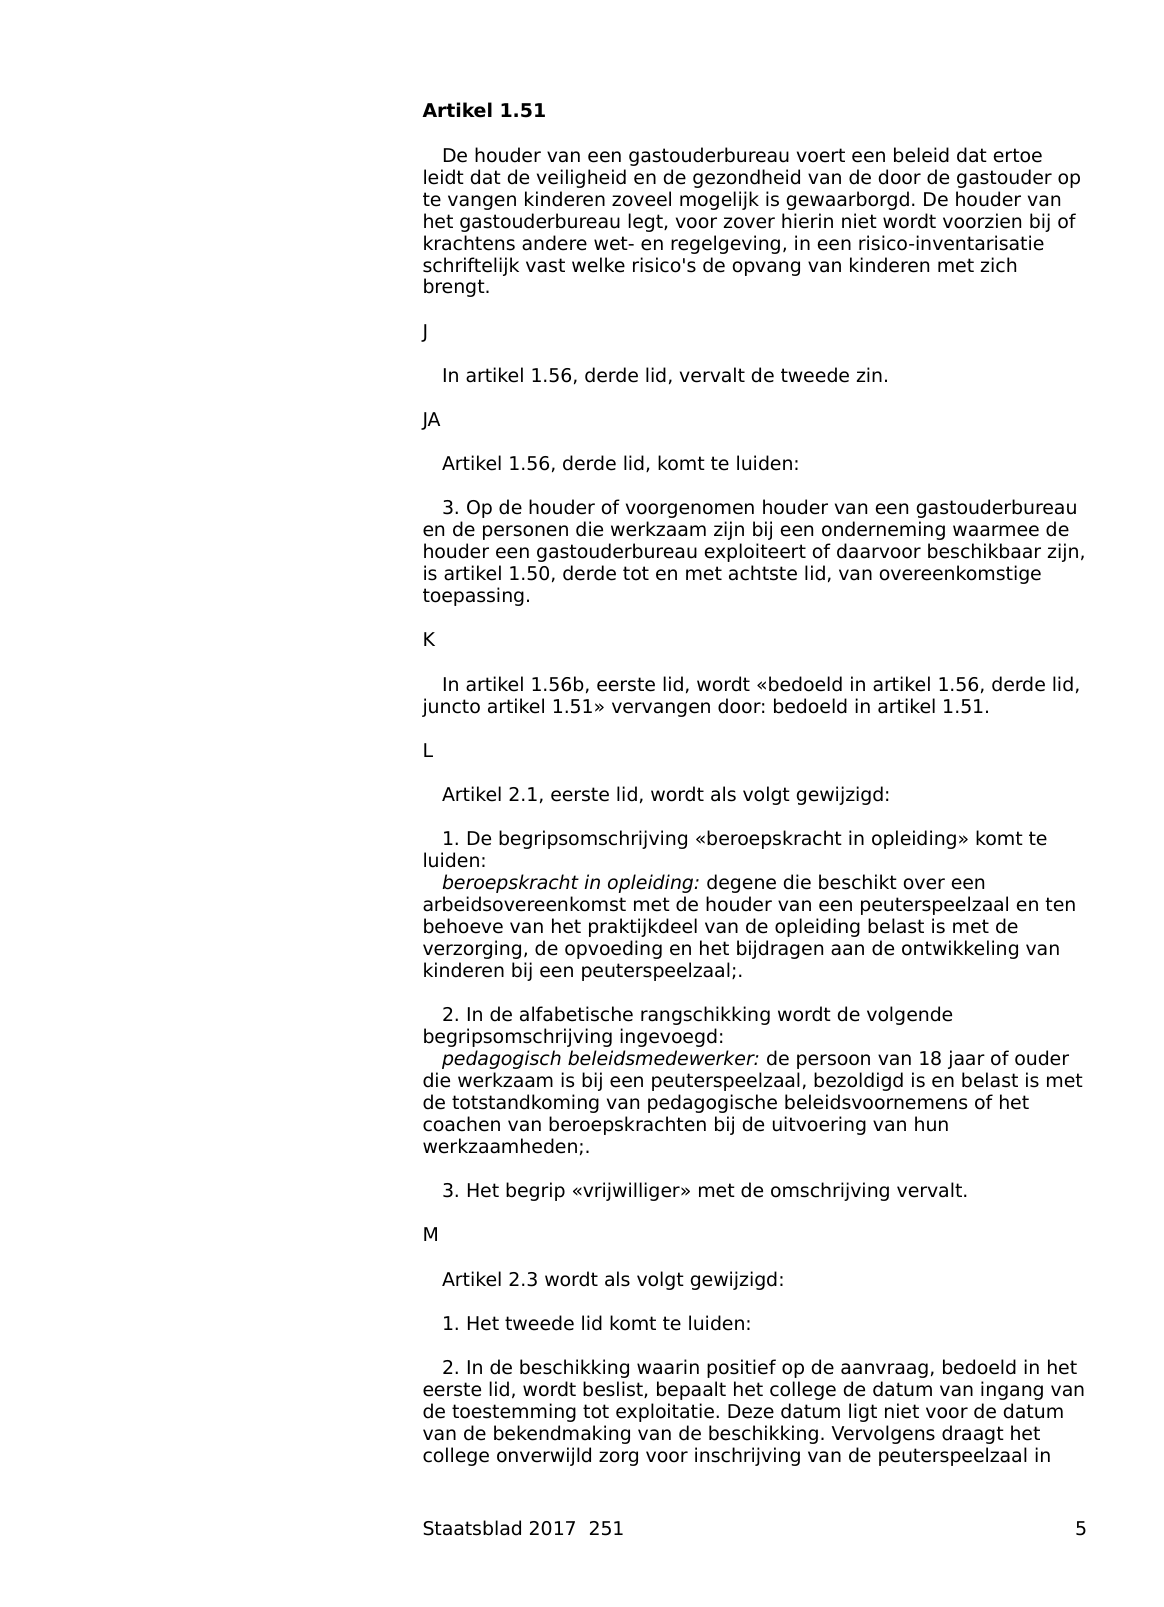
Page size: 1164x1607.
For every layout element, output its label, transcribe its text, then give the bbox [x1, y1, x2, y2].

text In artikel 1.56, derde lid, vervalt de tweede zin. [422, 365, 1087, 387]
text beroepskracht in opleiding: degene die beschikt over een arbeidsovereenkomst met de houder van een peuterspeelzaal en ten behoeve van het praktijkdeel van de opleiding belast is met de verzorging, de opvoeding en het bijdragen aan de ontwikkeling van kinderen bij een peuterspeelzaal;. [422, 872, 1087, 982]
text L [422, 740, 1087, 762]
text pedagogisch beleidsmedewerker: de persoon van 18 jaar of ouder die werkzaam is bij een peuterspeelzaal, bezoldigd is en belast is met de totstandkoming van pedagogische beleidsvoornemens of het coachen van beroepskrachten bij de uitvoering van hun werkzaamheden;. [422, 1048, 1087, 1158]
text J [422, 321, 1087, 343]
text 3. Op de houder of voorgenomen houder van een gastouderbureau en de personen die werkzaam zijn bij een onderneming waarmee de houder een gastouderbureau exploiteert of daarvoor beschikbaar zijn, is artikel 1.50, derde tot en met achtste lid, van overeenkomstige toepassing. [422, 497, 1087, 607]
text Artikel 1.56, derde lid, komt te luiden: [422, 453, 1087, 475]
text JA [422, 409, 1087, 431]
text In artikel 1.56b, eerste lid, wordt «bedoeld in artikel 1.56, derde lid, juncto artikel 1.51» vervangen door: bedoeld in artikel 1.51. [422, 673, 1087, 717]
text Artikel 2.1, eerste lid, wordt als volgt gewijzigd: [422, 784, 1087, 806]
subtitle Artikel 1.51 [422, 100, 1087, 122]
text M [422, 1224, 1087, 1246]
text K [422, 629, 1087, 651]
text 2. In de alfabetische rangschikking wordt de volgende begripsomschrijving ingevoegd: [422, 1004, 1087, 1048]
text 2. In de beschikking waarin positief op de aanvraag, bedoeld in het eerste lid, wordt beslist, bepaalt het college de datum van ingang van de toestemming tot exploitatie. Deze datum ligt niet voor de datum van de bekendmaking van de beschikking. Vervolgens draagt het college onverwijld zorg voor inschrijving van de peuterspeelzaal in [422, 1357, 1087, 1467]
text 1. De begripsomschrijving «beroepskracht in opleiding» komt te luiden: [422, 828, 1087, 872]
text 1. Het tweede lid komt te luiden: [422, 1313, 1087, 1334]
text De houder van een gastouderbureau voert een beleid dat ertoe leidt dat de veiligheid en de gezondheid van de door de gastouder op te vangen kinderen zoveel mogelijk is gewaarborgd. De houder van het gastouderbureau legt, voor zover hierin niet wordt voorzien bij of krachtens andere wet- en regelgeving, in een risico-inventarisatie schriftelijk vast welke risico's de opvang van kinderen met zich brengt. [422, 144, 1087, 298]
text 3. Het begrip «vrijwilliger» met de omschrijving vervalt. [422, 1180, 1087, 1202]
text Artikel 2.3 wordt als volgt gewijzigd: [422, 1268, 1087, 1290]
